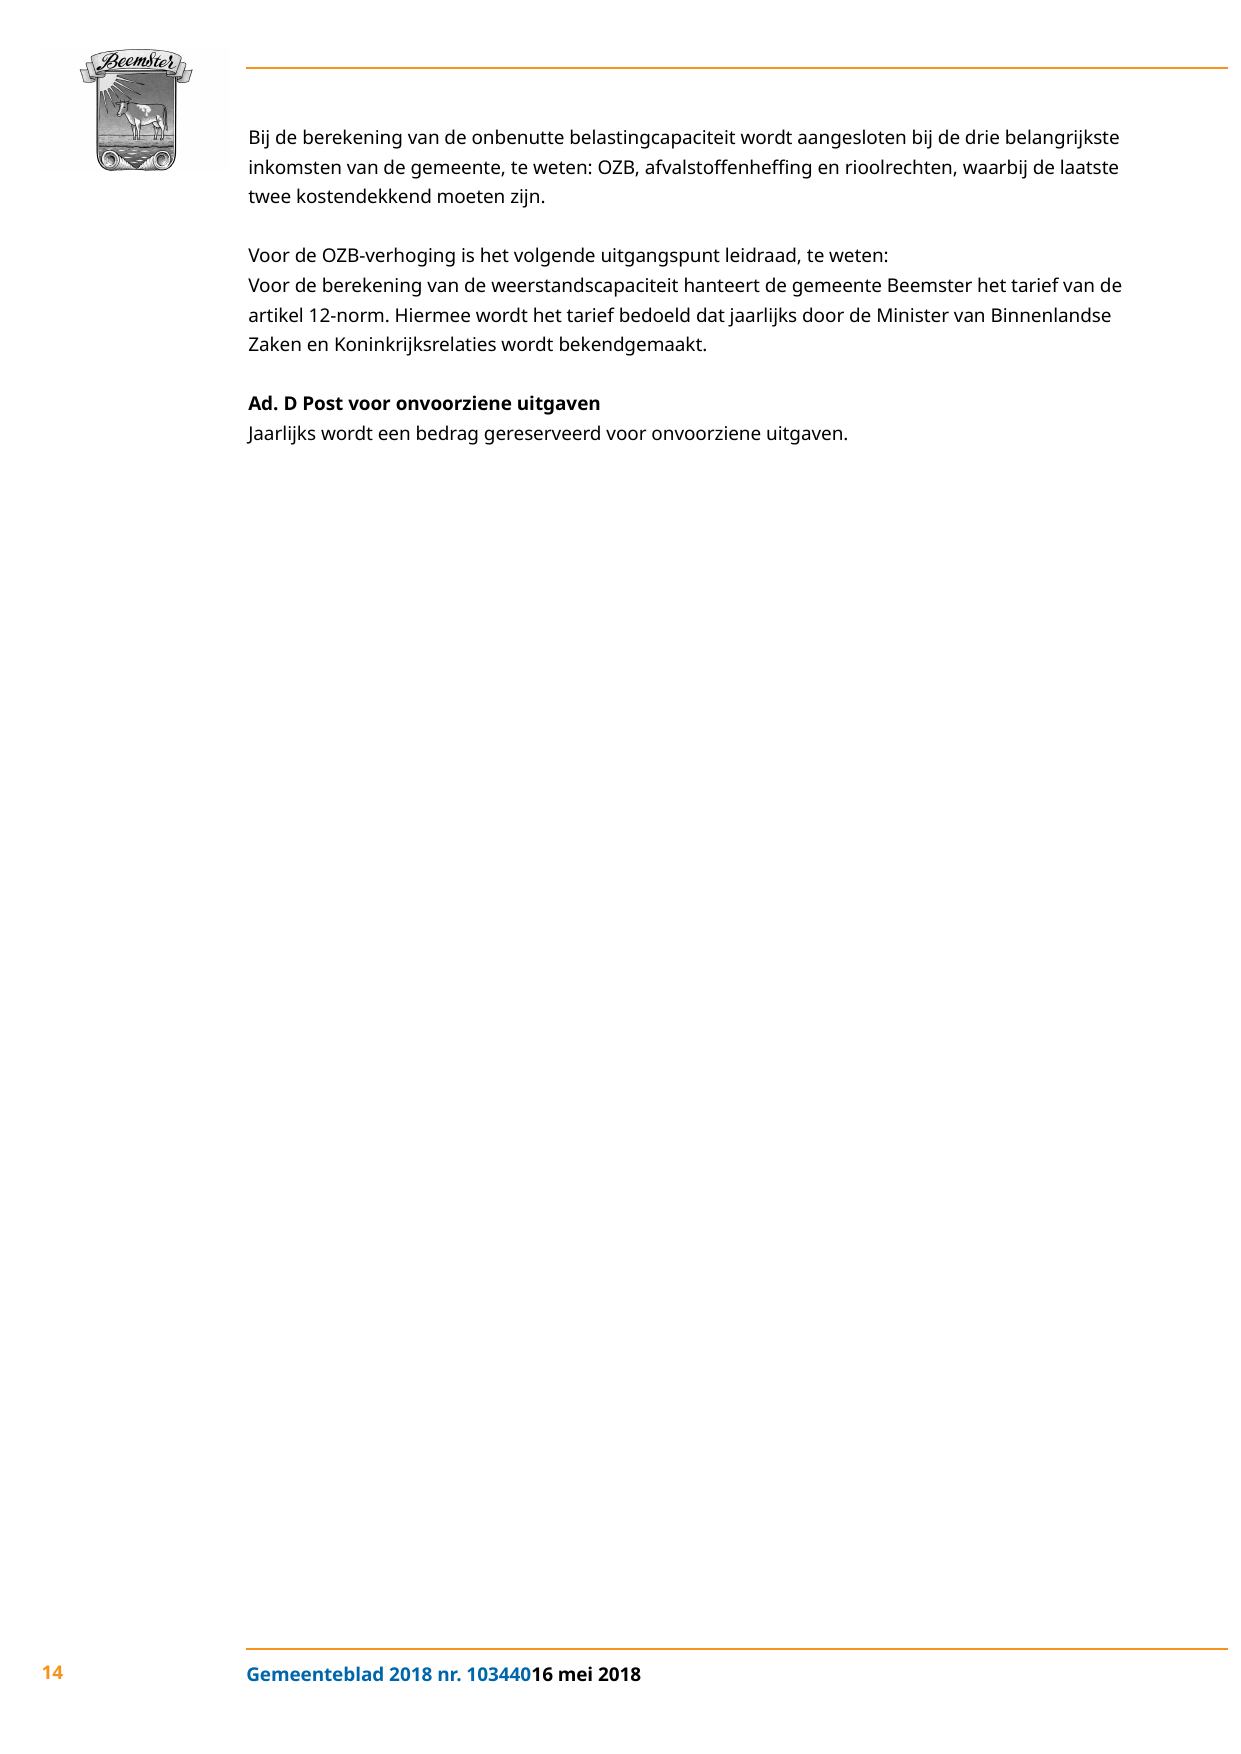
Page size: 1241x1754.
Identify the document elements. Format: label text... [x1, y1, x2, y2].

picture [41, 47, 231, 172]
text Jaarlijks wordt een bedrag gereserveerd voor onvoorziene uitgaven. [248, 420, 1152, 446]
text Ad. D Post voor onvoorziene uitgaven [248, 391, 1152, 416]
text Voor de berekening van de weerstandscapaciteit hanteert de gemeente Beemster het tarief van de artikel 12-norm. Hiermee wordt het tarief bedoeld dat jaarlijks door de Minister van Binnenlandse Zaken en Koninkrijksrelaties wordt bekendgemaakt. [248, 272, 1152, 357]
text Voor de OZB-verhoging is het volgende uitgangspunt leidraad, te weten: [248, 243, 1152, 268]
text Bij de berekening van de onbenutte belastingcapaciteit wordt aangesloten bij de drie belangrijkste inkomsten van de gemeente, te weten: OZB, afvalstoffenheffing en rioolrechten, waarbij de laatste twee kostendekkend moeten zijn. [248, 124, 1152, 209]
